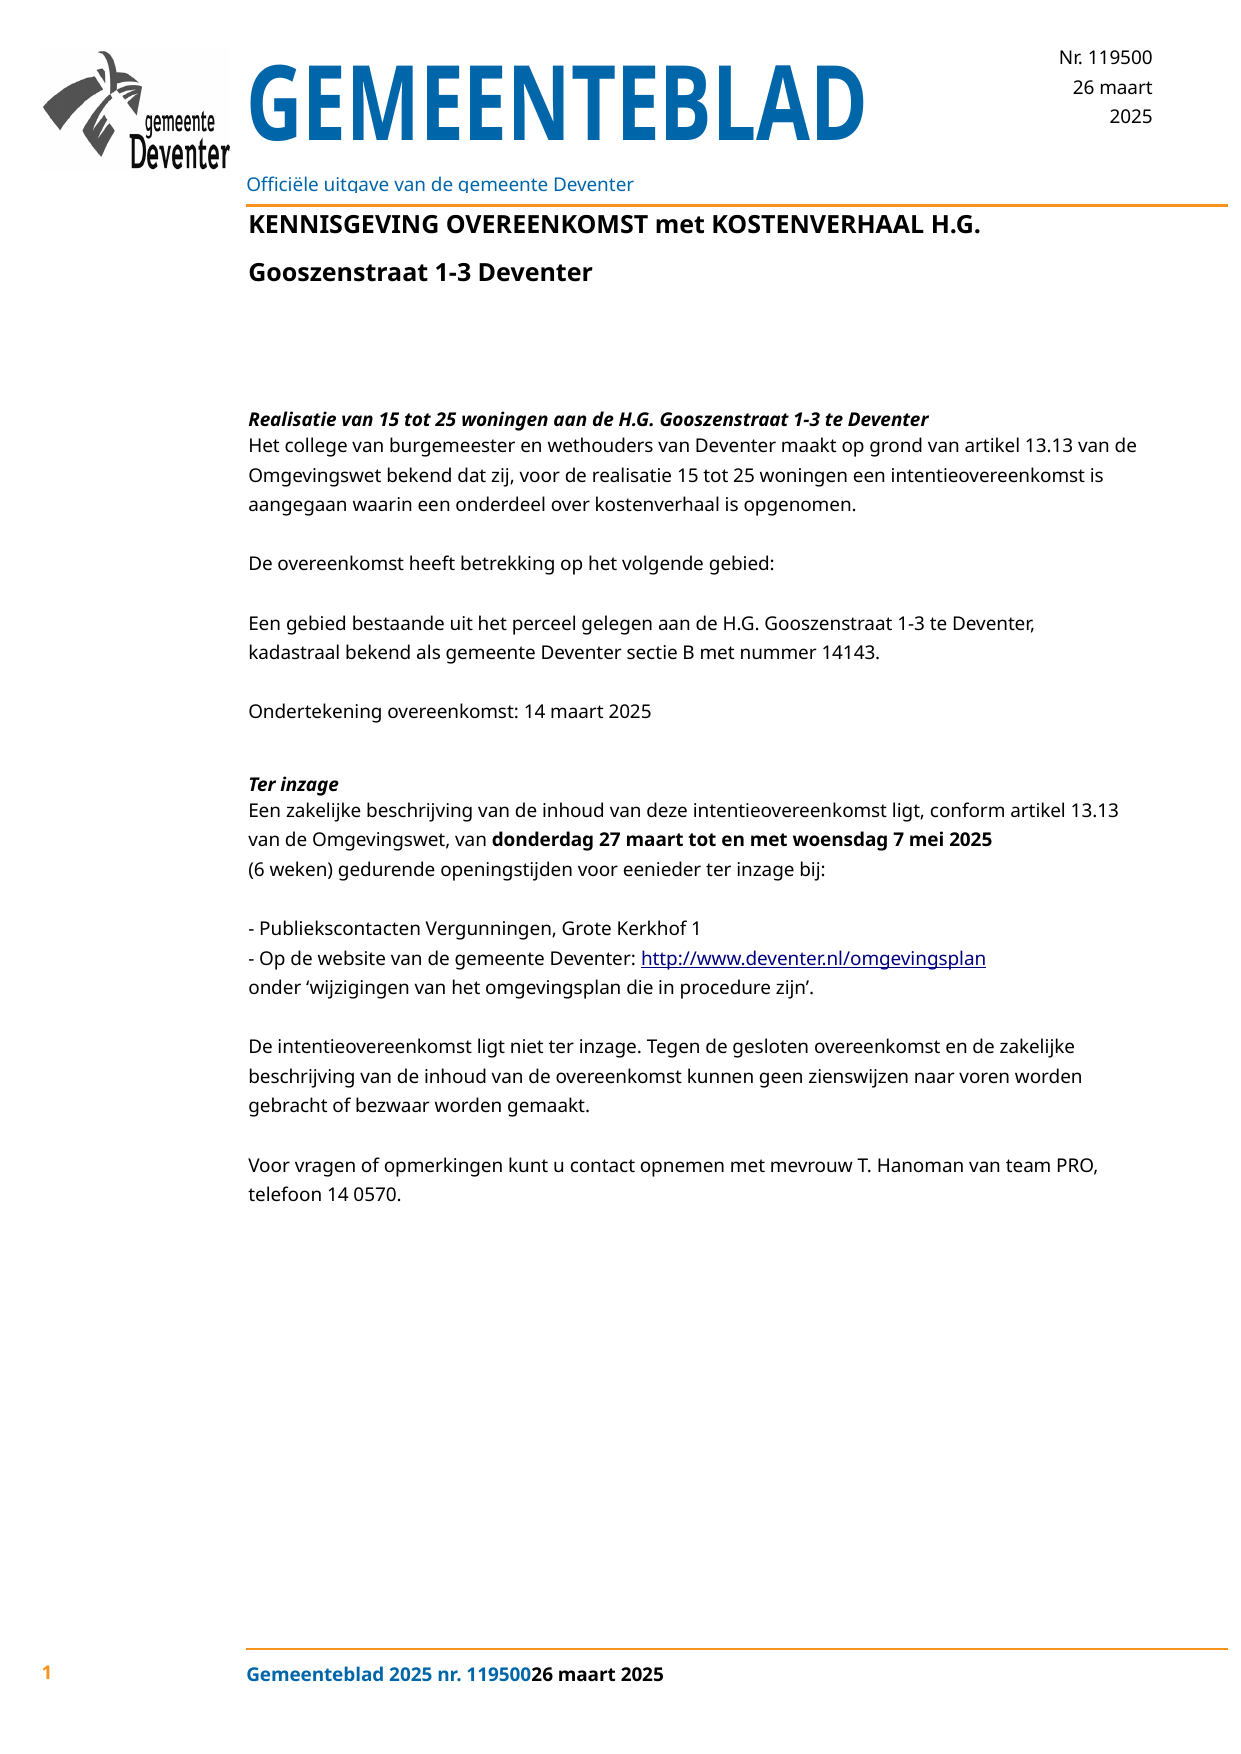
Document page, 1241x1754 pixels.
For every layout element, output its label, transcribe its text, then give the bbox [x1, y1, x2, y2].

text Het college van burgemeester en wethouders van Deventer maakt op grond van artikel 13.13 van de Omgevingswet bekend dat zij, voor de realisatie 15 tot 25 woningen een intentieovereenkomst is aangegaan waarin een onderdeel over kostenverhaal is opgenomen. [248, 432, 1152, 517]
text onder ‘wijzigingen van het omgevingsplan die in procedure zijn’. [248, 974, 1152, 1000]
picture [41, 47, 231, 172]
text Een gebied bestaande uit het perceel gelegen aan de H.G. Gooszenstraat 1-3 te Deventer, [248, 610, 1152, 635]
text De intentieovereenkomst ligt niet ter inzage. Tegen de gesloten overeenkomst en de zakelijke beschrijving van de inhoud van de overeenkomst kunnen geen zienswijzen naar voren worden gebracht of bezwaar worden gemaakt. [248, 1033, 1152, 1118]
text Voor vragen of opmerkingen kunt u contact opnemen met mevrouw T. Hanoman van team PRO, telefoon 14 0570. [248, 1152, 1152, 1207]
text Ondertekening overeenkomst: 14 maart 2025 [248, 698, 1152, 724]
text KENNISGEVING OVEREENKOMST met KOSTENVERHAAL H.G. Gooszenstraat 1-3 Deventer [248, 207, 1152, 288]
text Realisatie van 15 tot 25 woningen aan de H.G. Gooszenstraat 1-3 te Deventer [248, 406, 1152, 432]
text - Publiekscontacten Vergunningen, Grote Kerkhof 1 [248, 915, 1152, 941]
text (6 weken) gedurende openingstijden voor eenieder ter inzage bij: [248, 856, 1152, 882]
text De overeenkomst heeft betrekking op het volgende gebied: [248, 551, 1152, 576]
text Ter inzage [248, 771, 1152, 797]
text - Op de website van de gemeente Deventer: http://www.deventer.nl/omgevingsplan [248, 945, 1152, 971]
text kadastraal bekend als gemeente Deventer sectie B met nummer 14143. [248, 639, 1152, 665]
text Een zakelijke beschrijving van de inhoud van deze intentieovereenkomst ligt, conform artikel 13.13 van de Omgevingswet, van donderdag 27 maart tot en met woensdag 7 mei 2025 [248, 797, 1152, 852]
